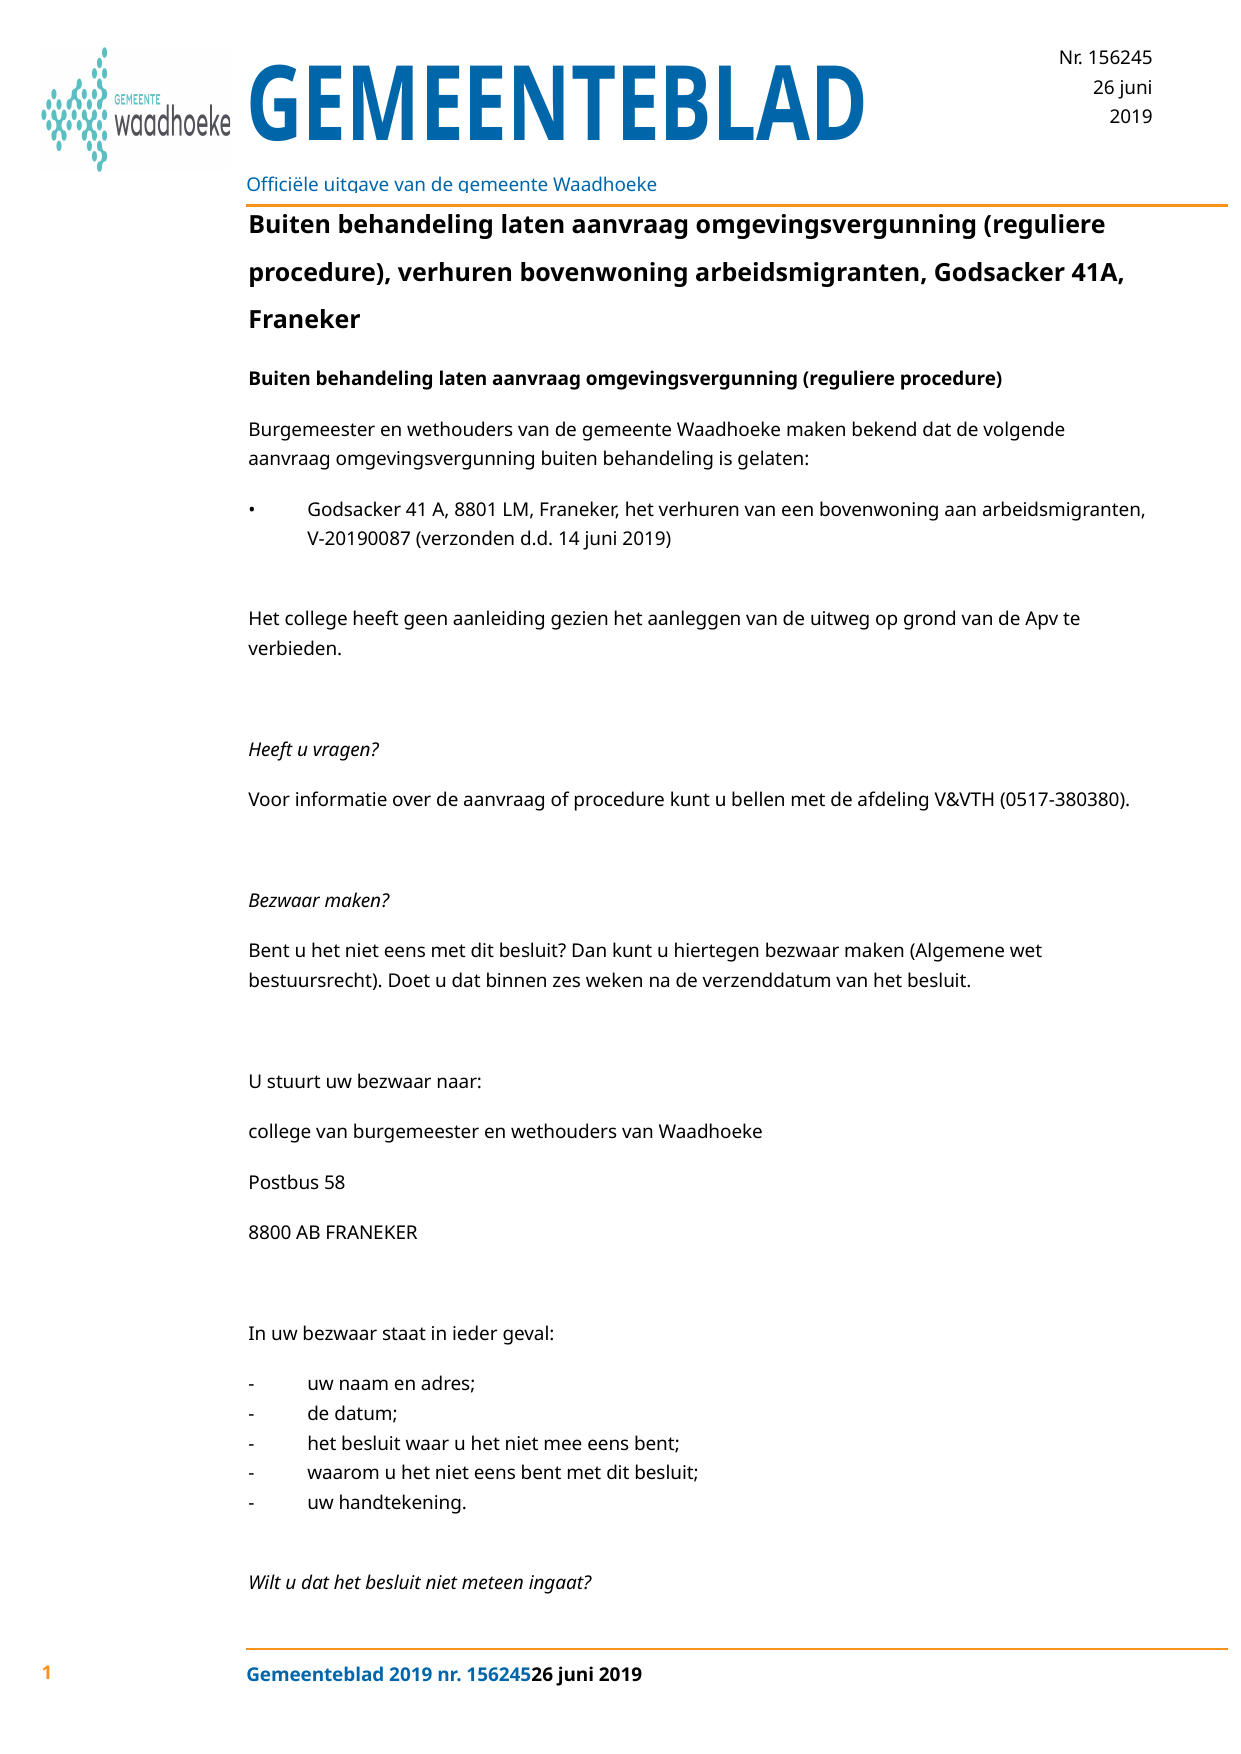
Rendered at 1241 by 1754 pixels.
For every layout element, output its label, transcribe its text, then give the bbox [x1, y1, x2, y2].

text In uw bezwaar staat in ieder geval: [248, 1320, 1152, 1346]
list de datum; [248, 1400, 1152, 1426]
text Wilt u dat het besluit niet meteen ingaat? [248, 1569, 1152, 1594]
text Voor informatie over de aanvraag of procedure kunt u bellen met de afdeling V&VTH (0517-380380). [248, 786, 1152, 812]
list het besluit waar u het niet mee eens bent; [248, 1430, 1152, 1455]
text U stuurt uw bezwaar naar: [248, 1068, 1152, 1094]
text Postbus 58 [248, 1169, 1152, 1194]
text Buiten behandeling laten aanvraag omgevingsvergunning (reguliere procedure), verhuren bovenwoning arbeidsmigranten, Godsacker 41A, Franeker [248, 207, 1152, 336]
text college van burgemeester en wethouders van Waadhoeke [248, 1118, 1152, 1144]
list waarom u het niet eens bent met dit besluit; [248, 1459, 1152, 1485]
text Burgemeester en wethouders van de gemeente Waadhoeke maken bekend dat de volgende aanvraag omgevingsvergunning buiten behandeling is gelaten: [248, 416, 1152, 471]
text Het college heeft geen aanleiding gezien het aanleggen van de uitweg op grond van de Apv te verbieden. [248, 606, 1152, 661]
picture [41, 47, 231, 172]
list uw naam en adres; [248, 1371, 1152, 1396]
list uw handtekening. [248, 1489, 1152, 1514]
text Bezwaar maken? [248, 887, 1152, 913]
text Heeft u vragen? [248, 736, 1152, 762]
text Bent u het niet eens met dit besluit? Dan kunt u hiertegen bezwaar maken (Algemene wet bestuursrecht). Doet u dat binnen zes weken na de verzenddatum van het besluit. [248, 938, 1152, 993]
text 8800 AB FRANEKER [248, 1219, 1152, 1245]
text Buiten behandeling laten aanvraag omgevingsvergunning (reguliere procedure) [248, 366, 1152, 391]
list Godsacker 41 A, 8801 LM, Franeker, het verhuren van een bovenwoning aan arbeidsmigranten, V-20190087 (verzonden d.d. 14 juni 2019) [248, 496, 1152, 551]
